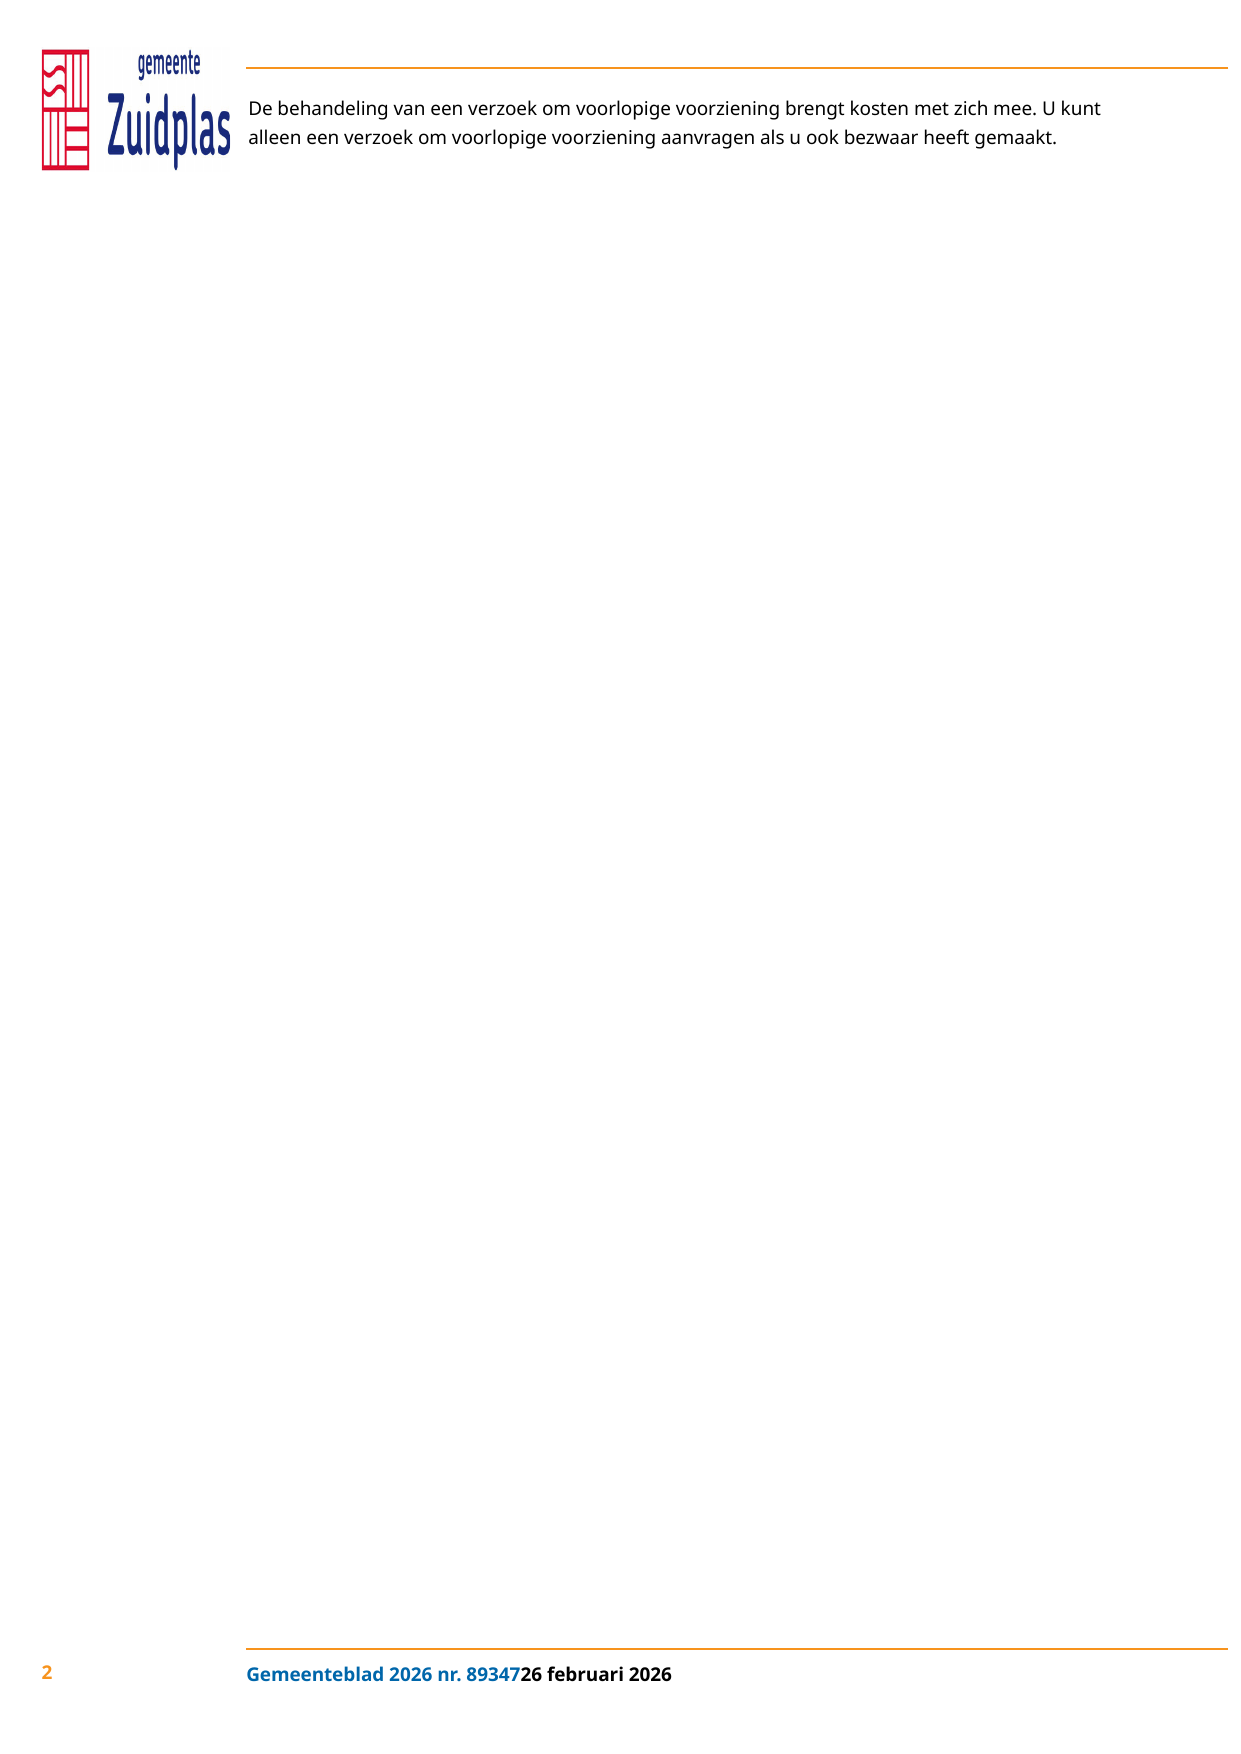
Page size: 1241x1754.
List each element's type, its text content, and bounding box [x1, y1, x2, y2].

text De behandeling van een verzoek om voorlopige voorziening brengt kosten met zich mee. U kunt alleen een verzoek om voorlopige voorziening aanvragen als u ook bezwaar heeft gemaakt. [248, 95, 1152, 150]
picture [41, 47, 231, 172]
